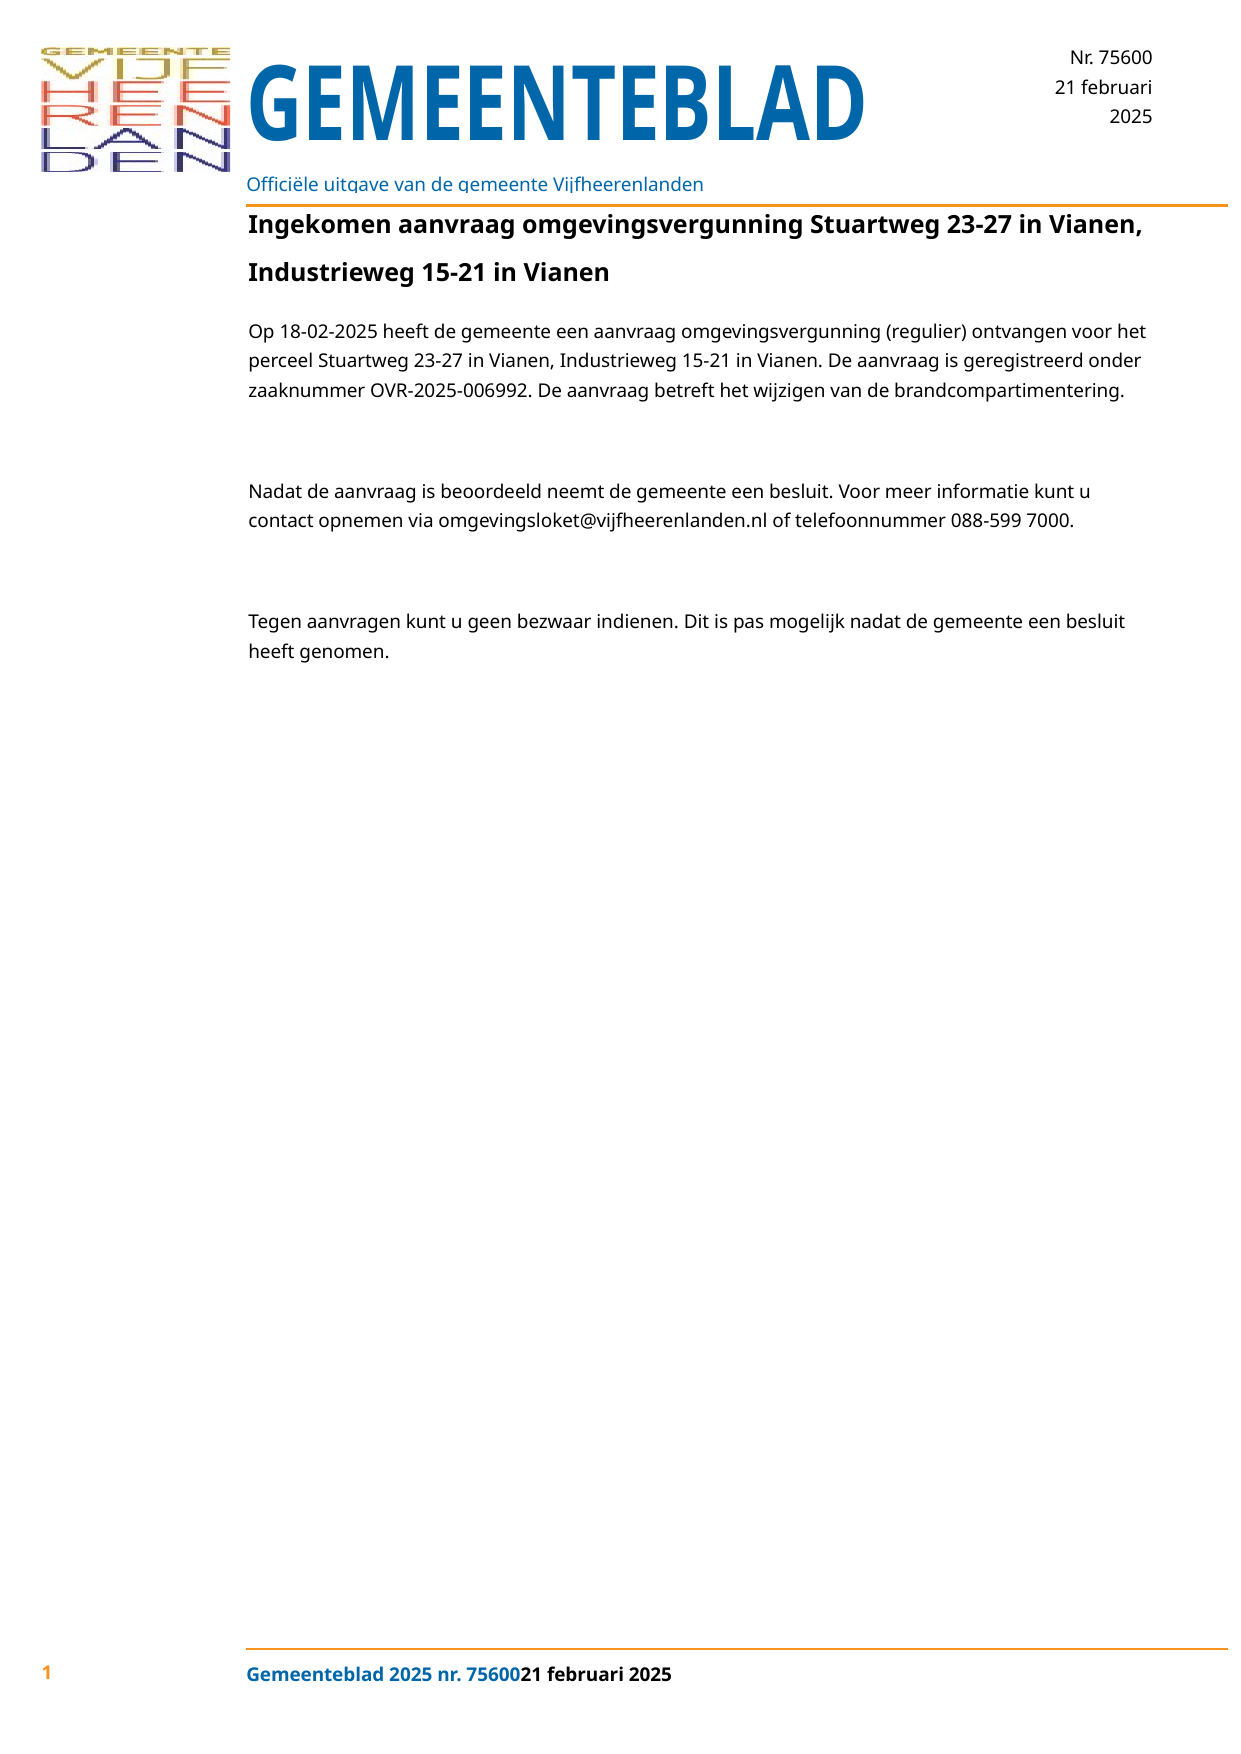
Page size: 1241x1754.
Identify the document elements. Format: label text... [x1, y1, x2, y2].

text Ingekomen aanvraag omgevingsvergunning Stuartweg 23-27 in Vianen, Industrieweg 15-21 in Vianen [248, 207, 1152, 288]
text Op 18-02-2025 heeft de gemeente een aanvraag omgevingsvergunning (regulier) ontvangen voor het perceel Stuartweg 23-27 in Vianen, Industrieweg 15-21 in Vianen. De aanvraag is geregistreerd onder zaaknummer OVR-2025-006992. De aanvraag betreft het wijzigen van de brandcompartimentering. [248, 318, 1152, 403]
text Tegen aanvragen kunt u geen bezwaar indienen. Dit is pas mogelijk nadat de gemeente een besluit heeft genomen. [248, 608, 1152, 664]
text Nadat de aanvraag is beoordeeld neemt de gemeente een besluit. Voor meer informatie kunt u contact opnemen via omgevingsloket@vijfheerenlanden.nl of telefoonnummer 088-599 7000. [248, 478, 1152, 533]
picture [41, 47, 231, 172]
